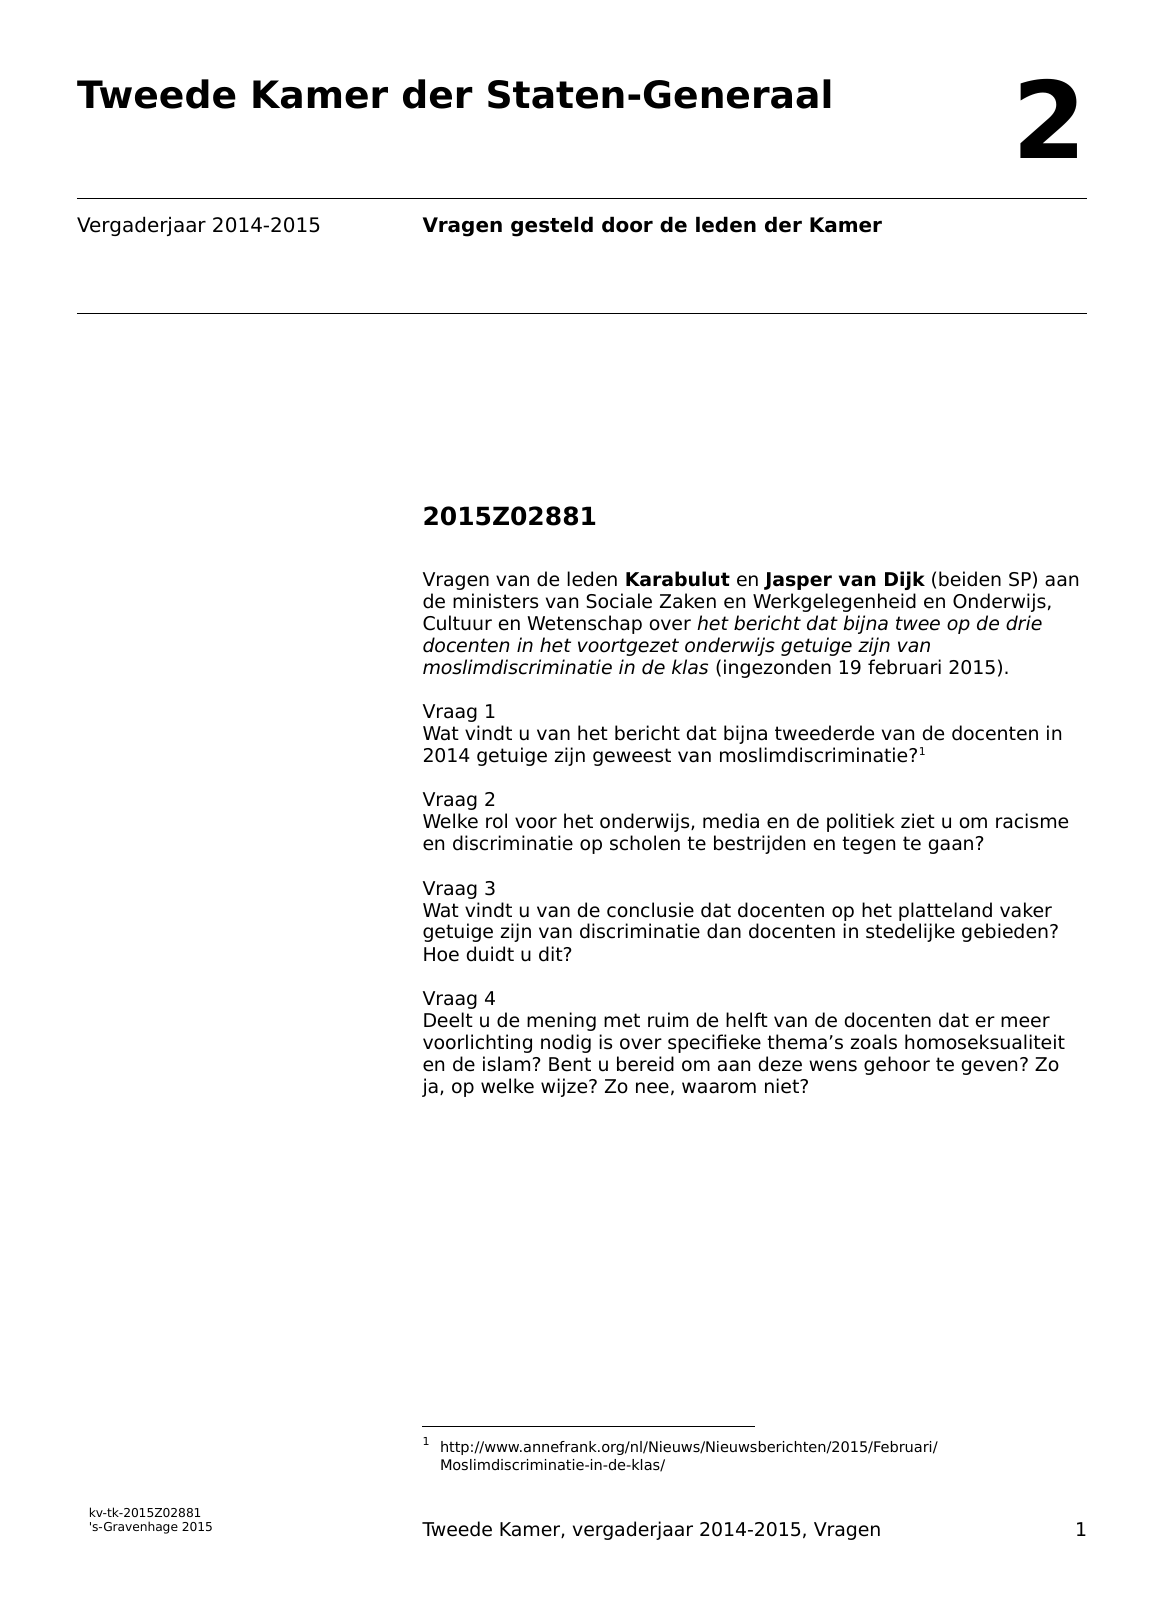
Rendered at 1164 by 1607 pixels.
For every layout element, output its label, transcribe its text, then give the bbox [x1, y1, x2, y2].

text 2015Z02881 [422, 502, 1087, 531]
text 's-Gravenhage 2015 [88, 1520, 323, 1534]
table_header Tweede Kamer der Staten-Generaal [77, 59, 886, 198]
text Vraag 4 [422, 988, 1087, 1009]
text Wat vindt u van het bericht dat bijna tweederde van de docenten in 2014 getuige zijn geweest van moslimdiscriminatie? [422, 723, 1087, 767]
text Vraag 2 [422, 789, 1087, 811]
table_header 2 [886, 59, 1087, 198]
text Wat vindt u van de conclusie dat docenten op het platteland vaker getuige zijn van discriminatie dan docenten in stedelijke gebieden? Hoe duidt u dit? [422, 899, 1087, 965]
table_cell Vragen gesteld door de leden der Kamer [422, 199, 1087, 313]
text http://www.annefrank.org/nl/Nieuws/Nieuwsberichten/2015/Februari/Moslimdiscriminatie-in-de-klas/ [422, 1435, 1087, 1474]
table_cell Vergaderjaar 2014-2015 [77, 199, 422, 313]
text kv-tk-2015Z02881 [88, 1506, 323, 1520]
text Vragen van de leden Karabulut en Jasper van Dijk (beiden SP) aan de ministers van Sociale Zaken en Werkgelegenheid en Onderwijs, Cultuur en Wetenschap over het bericht dat bijna twee op de drie docenten in het voortgezet onderwijs getuige zijn van moslimdiscriminatie in de klas (ingezonden 19 februari 2015). [422, 569, 1087, 679]
text Vraag 1 [422, 701, 1087, 723]
text Deelt u de mening met ruim de helft van de docenten dat er meer voorlichting nodig is over specifieke thema’s zoals homoseksualiteit en de islam? Bent u bereid om aan deze wens gehoor te geven? Zo ja, op welke wijze? Zo nee, waarom niet? [422, 1009, 1087, 1097]
text Vraag 3 [422, 877, 1087, 899]
text Welke rol voor het onderwijs, media en de politiek ziet u om racisme en discriminatie op scholen te bestrijden en tegen te gaan? [422, 811, 1087, 855]
